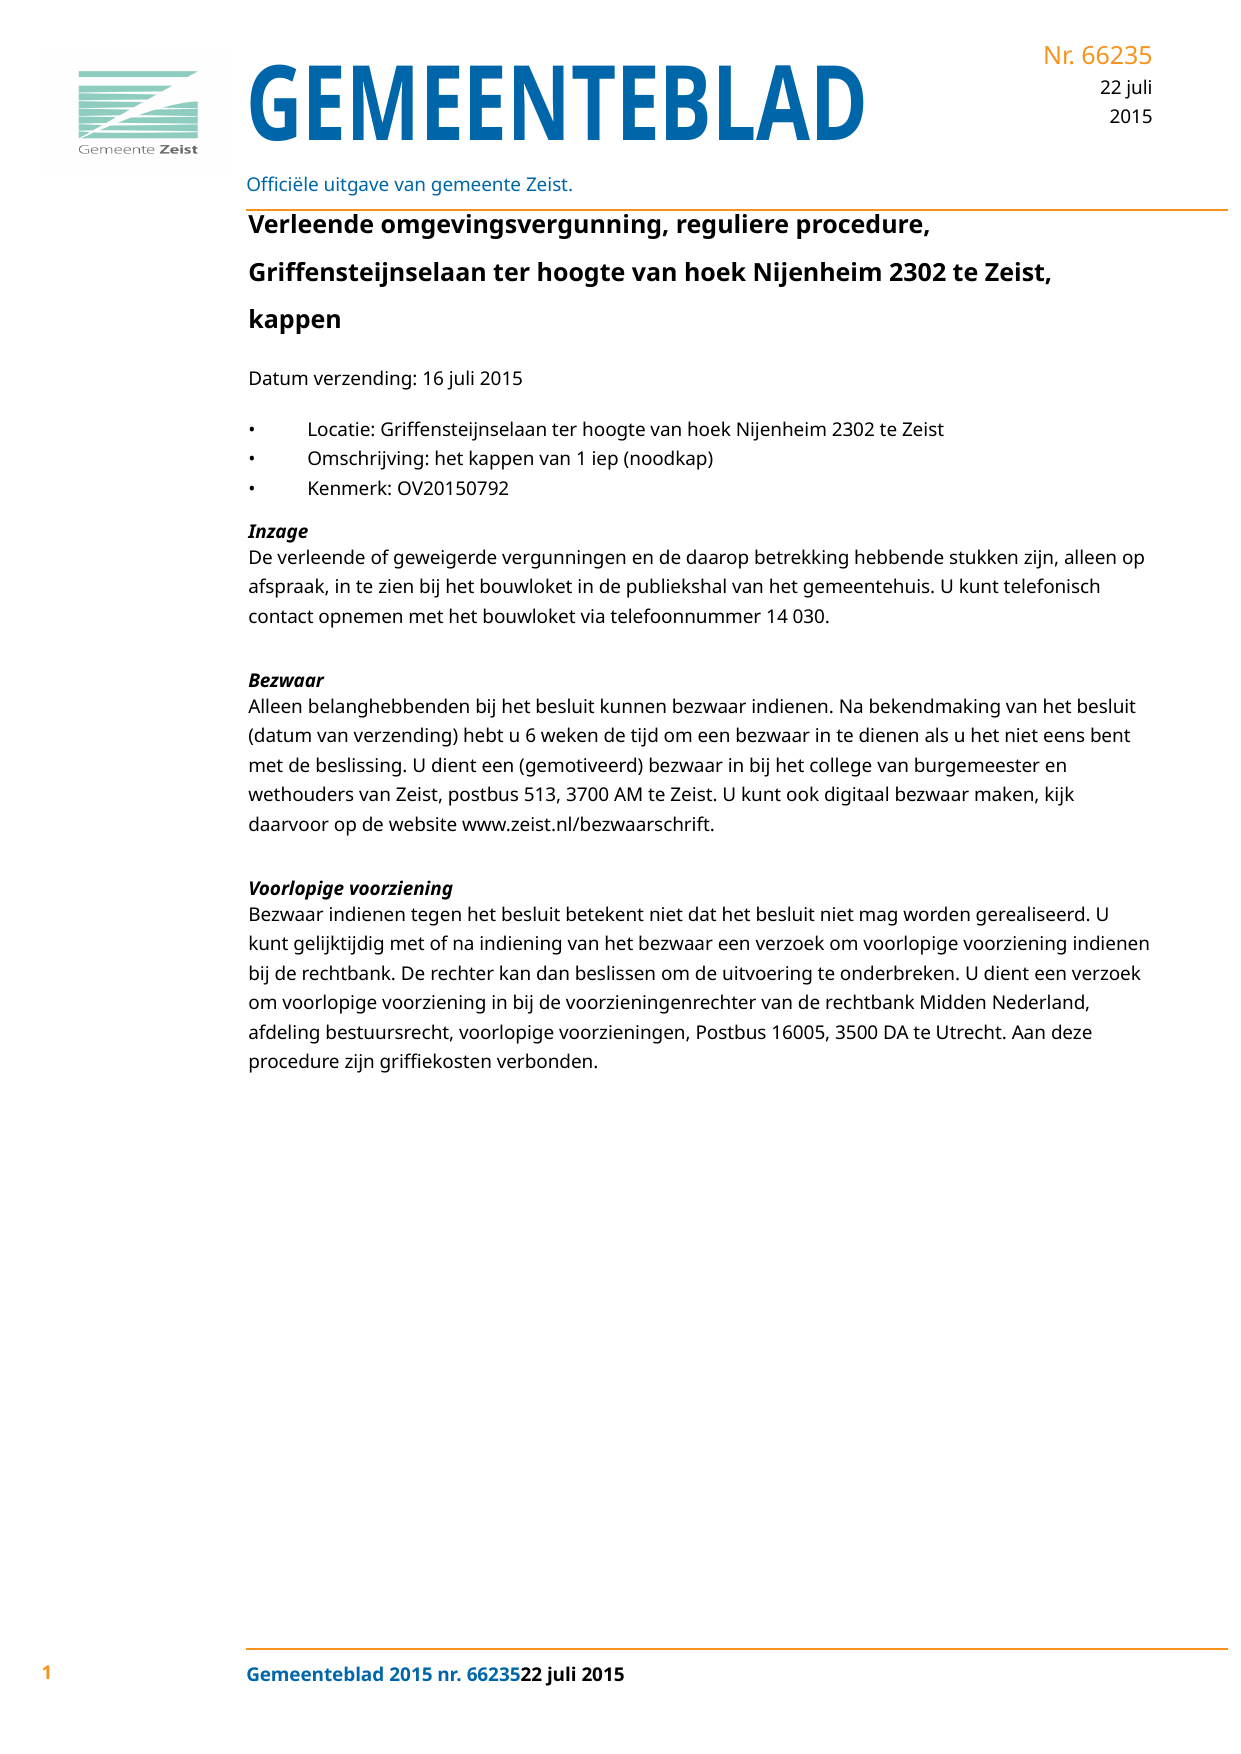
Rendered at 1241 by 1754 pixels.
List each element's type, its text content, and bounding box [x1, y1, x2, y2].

text Verleende omgevingsvergunning, reguliere procedure, Griffensteijnselaan ter hoogte van hoek Nijenheim 2302 te Zeist, kappen [248, 211, 1152, 336]
picture [41, 47, 231, 172]
text Datum verzending: 16 juli 2015 [248, 366, 1152, 391]
text Bezwaar indienen tegen het besluit betekent niet dat het besluit niet mag worden gerealiseerd. U kunt gelijktijdig met of na indiening van het bezwaar een verzoek om voorlopige voorziening indienen bij de rechtbank. De rechter kan dan beslissen om de uitvoering te onderbreken. U dient een verzoek om voorlopige voorziening in bij de voorzieningenrechter van de rechtbank Midden Nederland, afdeling bestuursrecht, voorlopige voorzieningen, Postbus 16005, 3500 DA te Utrecht. Aan deze procedure zijn griffiekosten verbonden. [248, 901, 1152, 1074]
list Locatie: Griffensteijnselaan ter hoogte van hoek Nijenheim 2302 te Zeist [248, 416, 1152, 442]
list Kenmerk: OV20150792 [248, 475, 1152, 501]
text De verleende of geweigerde vergunningen en de daarop betrekking hebbende stukken zijn, alleen op afspraak, in te zien bij het bouwloket in de publiekshal van het gemeentehuis. U kunt telefonisch contact opnemen met het bouwloket via telefoonnummer 14 030. [248, 544, 1152, 629]
list Omschrijving: het kappen van 1 iep (noodkap) [248, 446, 1152, 471]
text Voorlopige voorziening [248, 875, 1152, 901]
text Bezwaar [248, 667, 1152, 693]
text Inzage [248, 518, 1152, 544]
text Alleen belanghebbenden bij het besluit kunnen bezwaar indienen. Na bekendmaking van het besluit (datum van verzending) hebt u 6 weken de tijd om een bezwaar in te dienen als u het niet eens bent met de beslissing. U dient een (gemotiveerd) bezwaar in bij het college van burgemeester en wethouders van Zeist, postbus 513, 3700 AM te Zeist. U kunt ook digitaal bezwaar maken, kijk daarvoor op de website www.zeist.nl/bezwaarschrift. [248, 693, 1152, 837]
